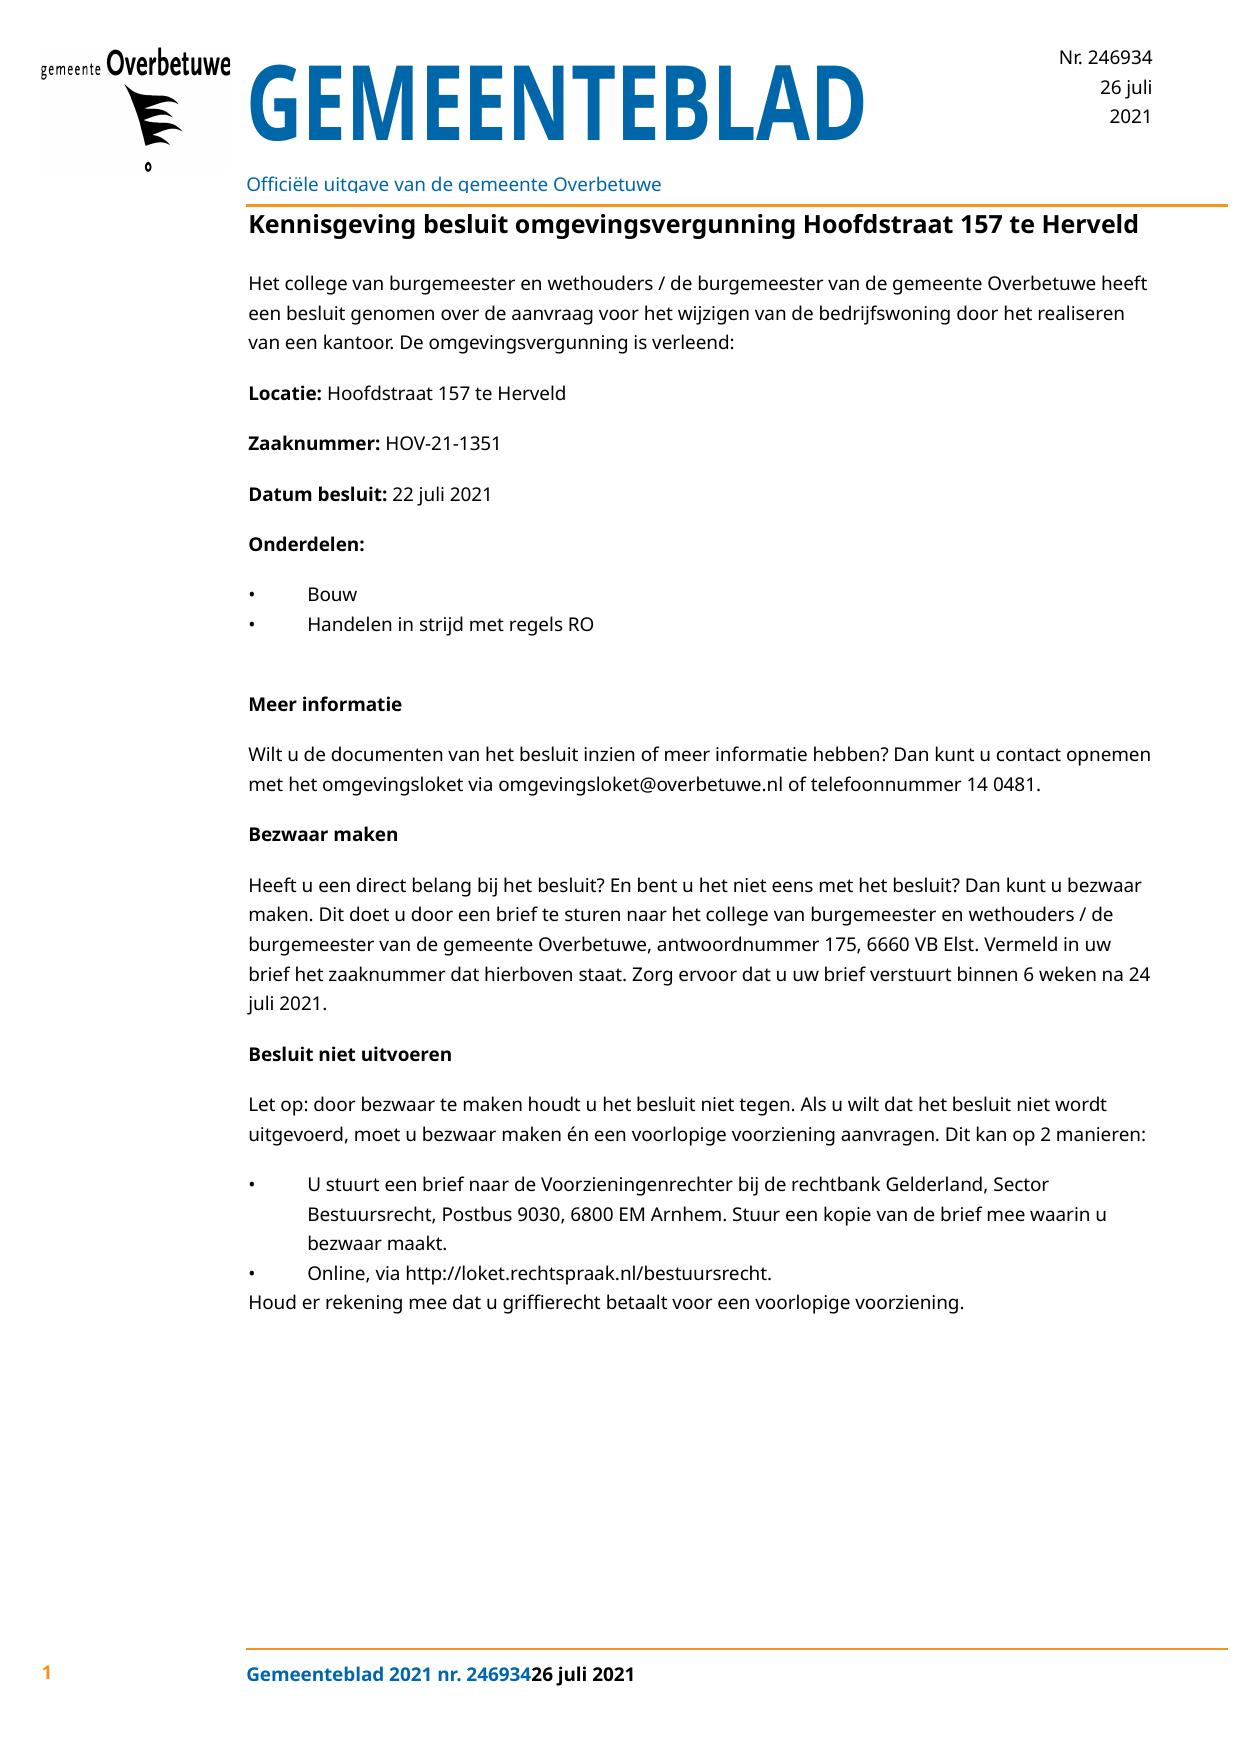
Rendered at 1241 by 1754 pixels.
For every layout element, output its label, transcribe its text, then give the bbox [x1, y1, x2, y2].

text Zaaknummer: HOV-21-1351 [248, 430, 1152, 456]
text Datum besluit: 22 juli 2021 [248, 481, 1152, 506]
list Online, via http://loket.rechtspraak.nl/bestuursrecht. [248, 1260, 1152, 1286]
text Houd er rekening mee dat u griffierecht betaalt voor een voorlopige voorziening. [248, 1289, 1152, 1315]
text Het college van burgemeester en wethouders / de burgemeester van de gemeente Overbetuwe heeft een besluit genomen over de aanvraag voor het wijzigen van de bedrijfswoning door het realiseren van een kantoor. De omgevingsvergunning is verleend: [248, 270, 1152, 355]
text Onderdelen: [248, 531, 1152, 557]
text Meer informatie [248, 691, 1152, 717]
text Besluit niet uitvoeren [248, 1041, 1152, 1066]
picture [41, 47, 231, 172]
text Let op: door bezwaar te maken houdt u het besluit niet tegen. Als u wilt dat het besluit niet wordt uitgevoerd, moet u bezwaar maken én een voorlopige voorziening aanvragen. Dit kan op 2 manieren: [248, 1091, 1152, 1146]
text Wilt u de documenten van het besluit inzien of meer informatie hebben? Dan kunt u contact opnemen met het omgevingsloket via omgevingsloket@overbetuwe.nl of telefoonnummer 14 0481. [248, 742, 1152, 797]
text Bezwaar maken [248, 822, 1152, 847]
list Handelen in strijd met regels RO [248, 611, 1152, 637]
list Bouw [248, 582, 1152, 607]
text Kennisgeving besluit omgevingsvergunning Hoofdstraat 157 te Herveld [248, 207, 1152, 241]
text Locatie: Hoofdstraat 157 te Herveld [248, 380, 1152, 406]
text Heeft u een direct belang bij het besluit? En bent u het niet eens met het besluit? Dan kunt u bezwaar maken. Dit doet u door een brief te sturen naar het college van burgemeester en wethouders / de burgemeester van de gemeente Overbetuwe, antwoordnummer 175, 6660 VB Elst. Vermeld in uw brief het zaaknummer dat hierboven staat. Zorg ervoor dat u uw brief verstuurt binnen 6 weken na 24 juli 2021. [248, 872, 1152, 1016]
list U stuurt een brief naar de Voorzieningenrechter bij de rechtbank Gelderland, Sector Bestuursrecht, Postbus 9030, 6800 EM Arnhem. Stuur een kopie van de brief mee waarin u bezwaar maakt. [248, 1171, 1152, 1256]
